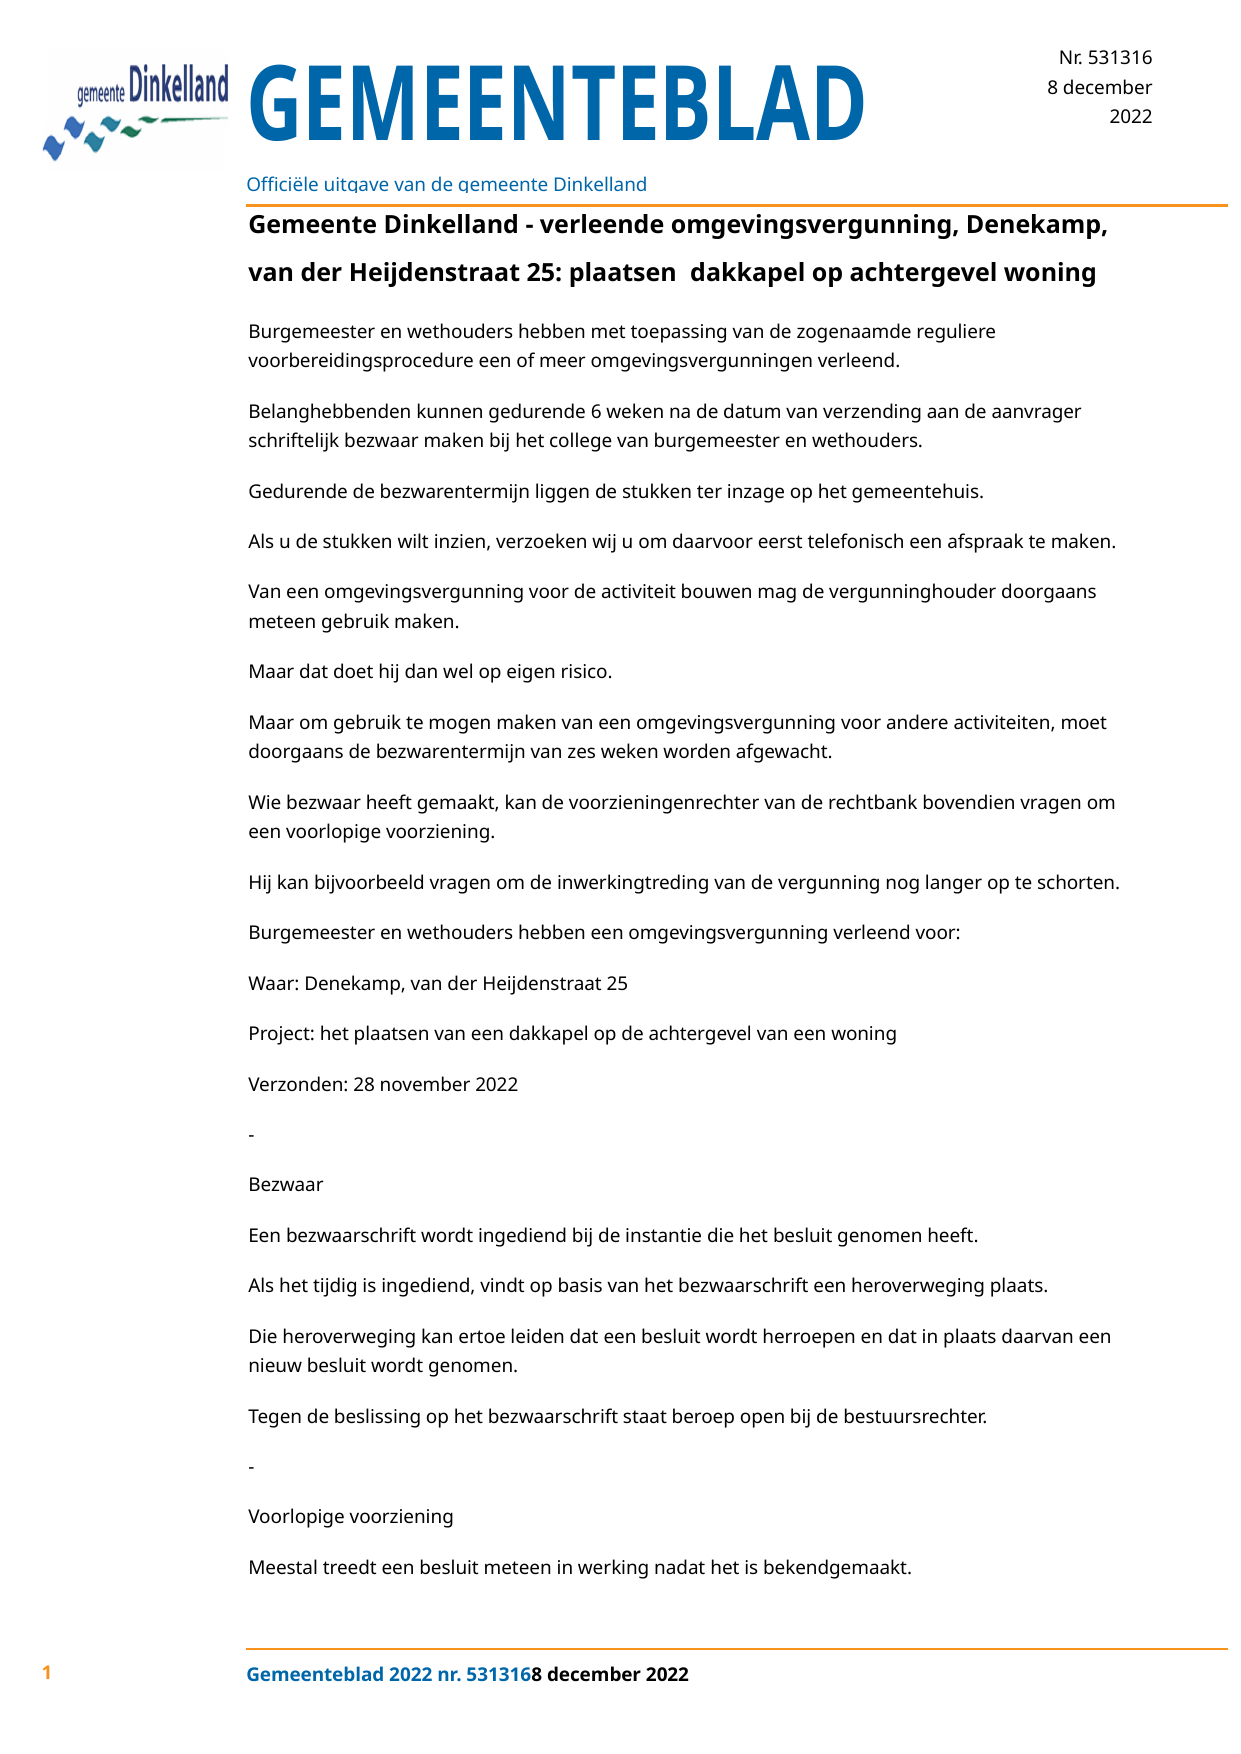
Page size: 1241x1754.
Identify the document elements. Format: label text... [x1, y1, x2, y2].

text Waar: Denekamp, van der Heijdenstraat 25 [248, 970, 1152, 996]
text Een bezwaarschrift wordt ingediend bij de instantie die het besluit genomen heeft. [248, 1222, 1152, 1248]
text Maar om gebruik te mogen maken van een omgevingsvergunning voor andere activiteiten, moet doorgaans de bezwarentermijn van zes weken worden afgewacht. [248, 709, 1152, 764]
text Maar dat doet hij dan wel op eigen risico. [248, 659, 1152, 684]
text Verzonden: 28 november 2022 [248, 1071, 1152, 1097]
text Belanghebbenden kunnen gedurende 6 weken na de datum van verzending aan de aanvrager schriftelijk bezwaar maken bij het college van burgemeester en wethouders. [248, 398, 1152, 453]
text Wie bezwaar heeft gemaakt, kan de voorzieningenrechter van de rechtbank bovendien vragen om een voorlopige voorziening. [248, 789, 1152, 844]
text Hij kan bijvoorbeeld vragen om de inwerkingtreding van de vergunning nog langer op te schorten. [248, 869, 1152, 895]
picture [41, 47, 231, 172]
text Burgemeester en wethouders hebben een omgevingsvergunning verleend voor: [248, 919, 1152, 945]
text Bezwaar [248, 1172, 1152, 1197]
text Gedurende de bezwarentermijn liggen de stukken ter inzage op het gemeentehuis. [248, 478, 1152, 504]
text Burgemeester en wethouders hebben met toepassing van de zogenaamde reguliere voorbereidingsprocedure een of meer omgevingsvergunningen verleend. [248, 318, 1152, 373]
text Tegen de beslissing op het bezwaarschrift staat beroep open bij de bestuursrechter. [248, 1403, 1152, 1429]
text Als het tijdig is ingediend, vindt op basis van het bezwaarschrift een heroverweging plaats. [248, 1272, 1152, 1298]
text - [248, 1121, 1152, 1147]
text Gemeente Dinkelland - verleende omgevingsvergunning, Denekamp, van der Heijdenstraat 25: plaatsen dakkapel op achtergevel woning [248, 207, 1152, 288]
text Project: het plaatsen van een dakkapel op de achtergevel van een woning [248, 1020, 1152, 1046]
text Van een omgevingsvergunning voor de activiteit bouwen mag de vergunninghouder doorgaans meteen gebruik maken. [248, 579, 1152, 634]
text Meestal treedt een besluit meteen in werking nadat het is bekendgemaakt. [248, 1554, 1152, 1580]
text Die heroverweging kan ertoe leiden dat een besluit wordt herroepen en dat in plaats daarvan een nieuw besluit wordt genomen. [248, 1323, 1152, 1378]
text Als u de stukken wilt inzien, verzoeken wij u om daarvoor eerst telefonisch een afspraak te maken. [248, 528, 1152, 554]
text - [248, 1453, 1152, 1479]
text Voorlopige voorziening [248, 1504, 1152, 1529]
